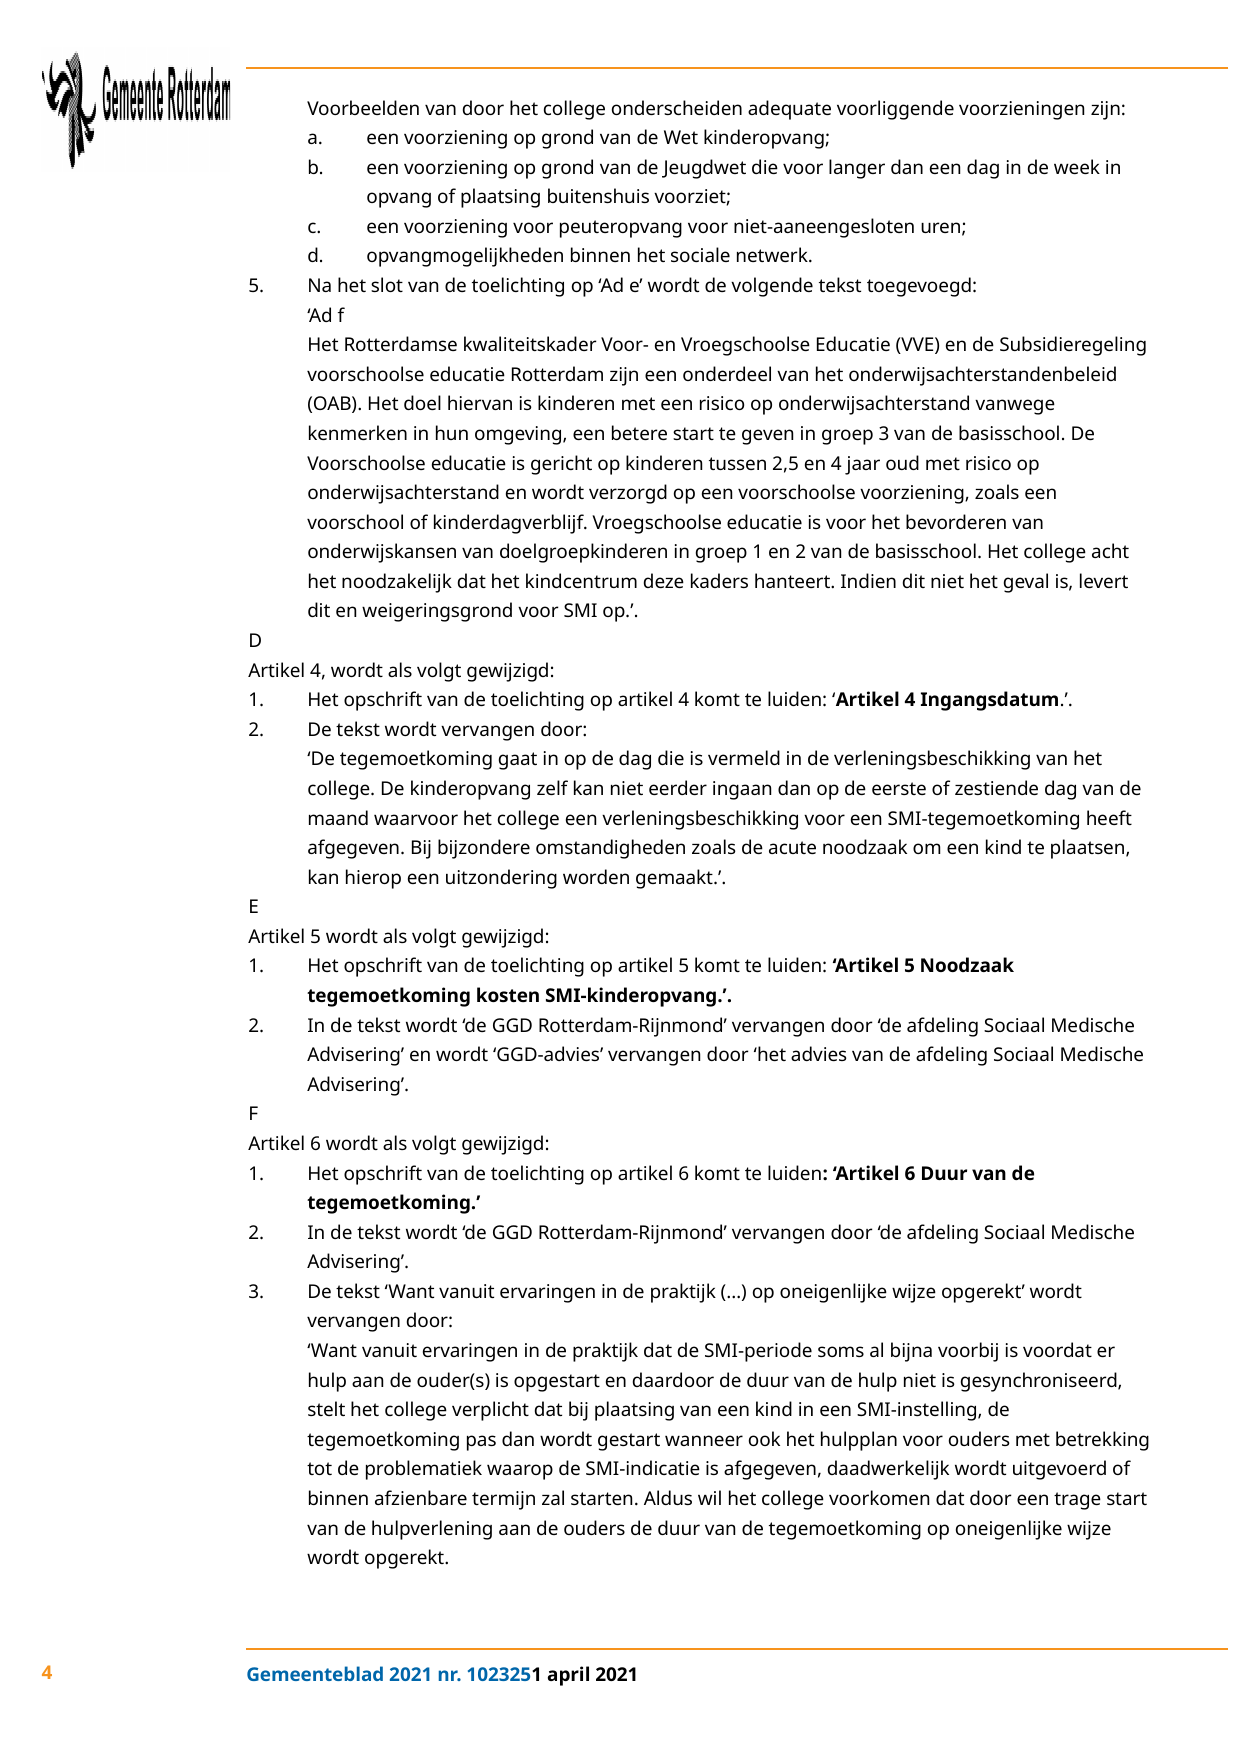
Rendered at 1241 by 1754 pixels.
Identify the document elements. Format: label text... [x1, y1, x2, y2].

text Artikel 5 wordt als volgt gewijzigd: [248, 923, 1152, 949]
list een voorziening op grond van de Wet kinderopvang; [307, 124, 1152, 150]
list De tekst wordt vervangen door: [248, 716, 1152, 742]
list een voorziening op grond van de Jeugdwet die voor langer dan een dag in de week in opvang of plaatsing buitenshuis voorziet; [307, 154, 1152, 209]
list opvangmogelijkheden binnen het sociale netwerk. [307, 243, 1152, 268]
text D [248, 627, 1152, 653]
list ‘Ad f [248, 302, 1152, 328]
picture [41, 47, 231, 172]
list Het opschrift van de toelichting op artikel 4 komt te luiden: ‘Artikel 4 Ingangsdatum.’. [248, 686, 1152, 712]
list ‘Want vanuit ervaringen in de praktijk dat de SMI-periode soms al bijna voorbij is voordat er hulp aan de ouder(s) is opgestart en daardoor de duur van de hulp niet is gesynchroniseerd, stelt het college verplicht dat bij plaatsing van een kind in een SMI-instelling, de tegemoetkoming pas dan wordt gestart wanneer ook het hulpplan voor ouders met betrekking tot de problematiek waarop de SMI-indicatie is afgegeven, daadwerkelijk wordt uitgevoerd of binnen afzienbare termijn zal starten. Aldus wil het college voorkomen dat door een trage start van de hulpverlening aan de ouders de duur van de tegemoetkoming op oneigenlijke wijze wordt opgerekt. [248, 1337, 1152, 1570]
list Het opschrift van de toelichting op artikel 6 komt te luiden: ‘Artikel 6 Duur van de tegemoetkoming.’ [248, 1160, 1152, 1215]
text Artikel 6 wordt als volgt gewijzigd: [248, 1130, 1152, 1156]
list Na het slot van de toelichting op ‘Ad e’ wordt de volgende tekst toegevoegd: [248, 272, 1152, 298]
list ‘De tegemoetkoming gaat in op de dag die is vermeld in de verleningsbeschikking van het college. De kinderopvang zelf kan niet eerder ingaan dan op de eerste of zestiende dag van de maand waarvoor het college een verleningsbeschikking voor een SMI-tegemoetkoming heeft afgegeven. Bij bijzondere omstandigheden zoals de acute noodzaak om een kind te plaatsen, kan hierop een uitzondering worden gemaakt.’. [248, 746, 1152, 890]
list een voorziening voor peuteropvang voor niet-aaneengesloten uren; [307, 213, 1152, 239]
list Het opschrift van de toelichting op artikel 5 komt te luiden: ‘Artikel 5 Noodzaak tegemoetkoming kosten SMI-kinderopvang.’. [248, 953, 1152, 1008]
list In de tekst wordt ‘de GGD Rotterdam-Rijnmond’ vervangen door ‘de afdeling Sociaal Medische Advisering’. [248, 1219, 1152, 1274]
list Het Rotterdamse kwaliteitskader Voor- en Vroegschoolse Educatie (VVE) en de Subsidieregeling voorschoolse educatie Rotterdam zijn een onderdeel van het onderwijsachterstandenbeleid (OAB). Het doel hiervan is kinderen met een risico op onderwijsachterstand vanwege kenmerken in hun omgeving, een betere start te geven in groep 3 van de basisschool. De Voorschoolse educatie is gericht op kinderen tussen 2,5 en 4 jaar oud met risico op onderwijsachterstand en wordt verzorgd op een voorschoolse voorziening, zoals een voorschool of kinderdagverblijf. Vroegschoolse educatie is voor het bevorderen van onderwijskansen van doelgroepkinderen in groep 1 en 2 van de basisschool. Het college acht het noodzakelijk dat het kindcentrum deze kaders hanteert. Indien dit niet het geval is, levert dit en weigeringsgrond voor SMI op.’. [248, 331, 1152, 623]
text Artikel 4, wordt als volgt gewijzigd: [248, 657, 1152, 683]
list De tekst ‘Want vanuit ervaringen in de praktijk (…) op oneigenlijke wijze opgerekt’ wordt vervangen door: [248, 1278, 1152, 1333]
text F [248, 1101, 1152, 1126]
list Voorbeelden van door het college onderscheiden adequate voorliggende voorzieningen zijn: [248, 95, 1152, 121]
list In de tekst wordt ‘de GGD Rotterdam-Rijnmond’ vervangen door ‘de afdeling Sociaal Medische Advisering’ en wordt ‘GGD-advies’ vervangen door ‘het advies van de afdeling Sociaal Medische Advisering’. [248, 1012, 1152, 1097]
text E [248, 893, 1152, 919]
